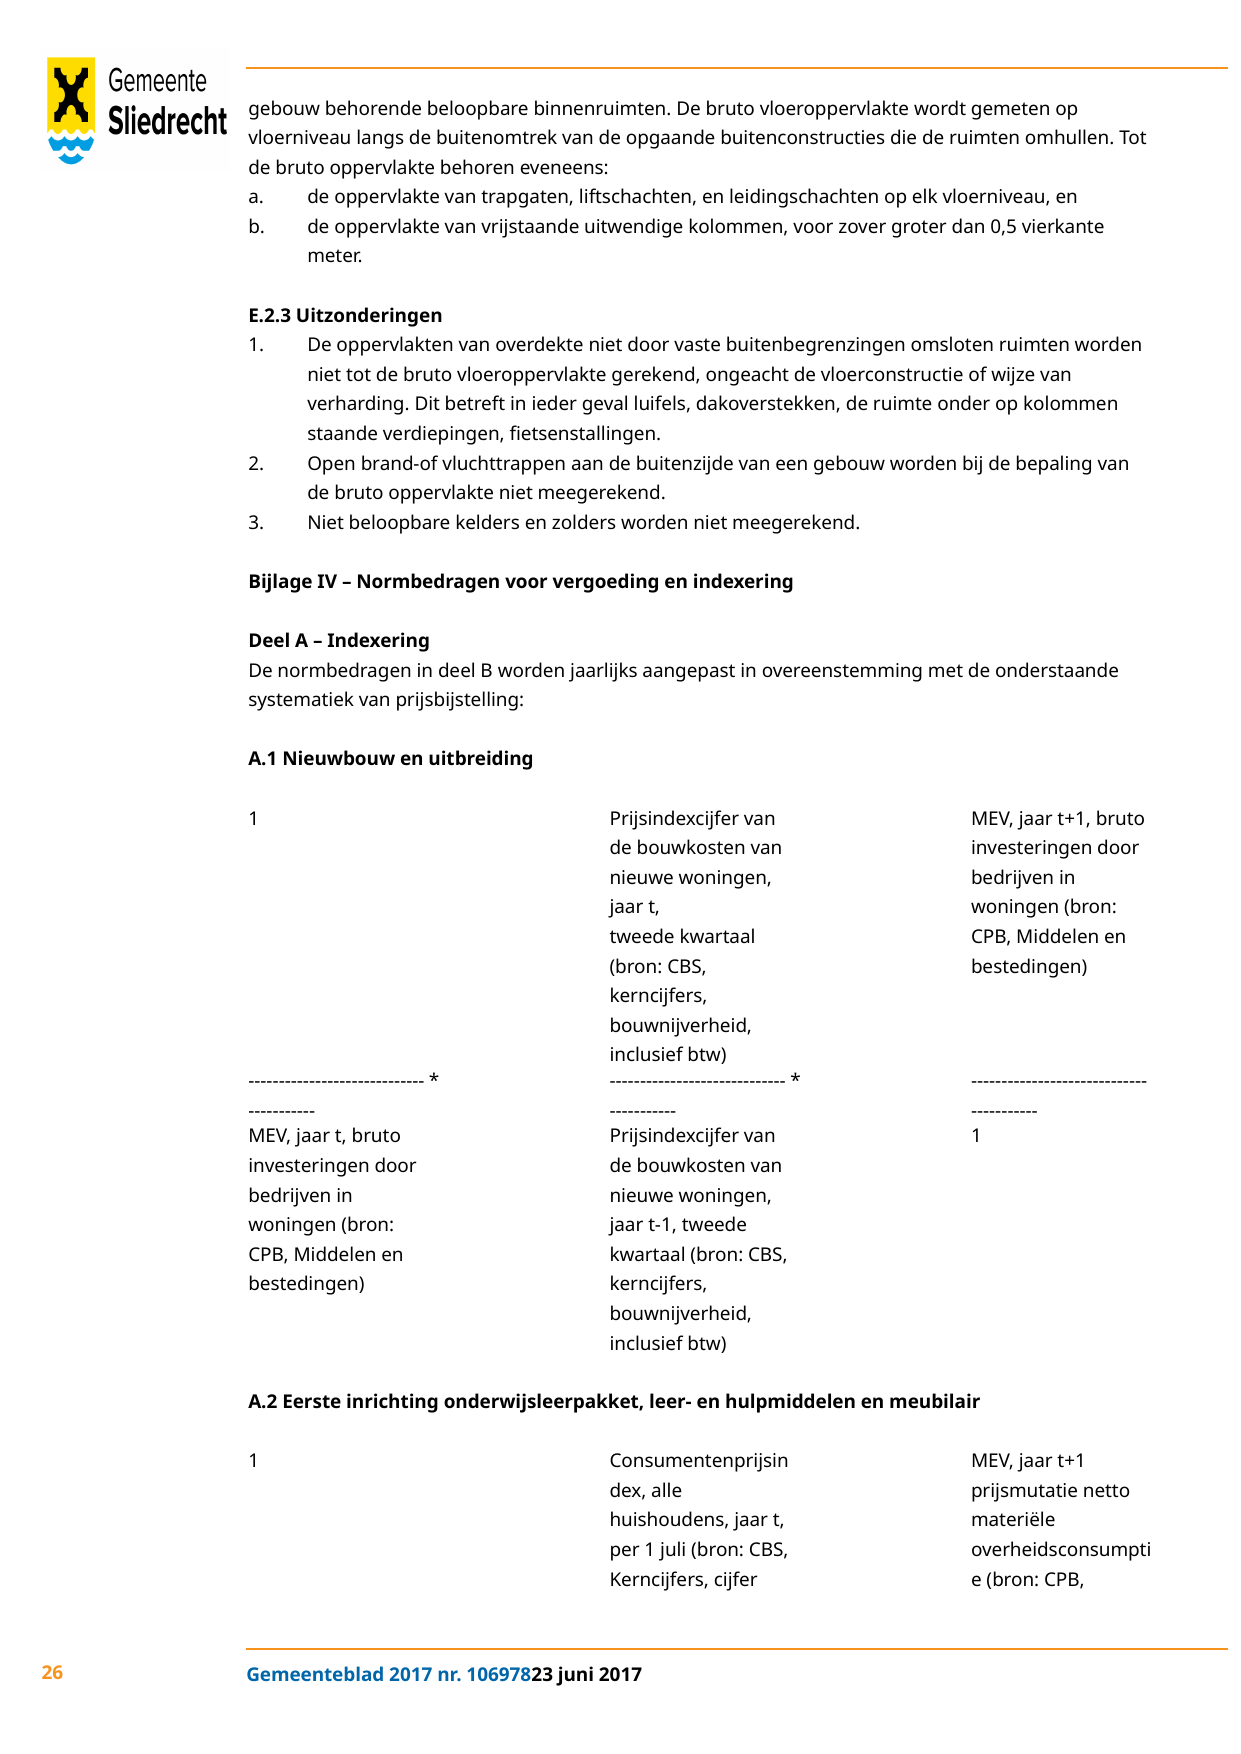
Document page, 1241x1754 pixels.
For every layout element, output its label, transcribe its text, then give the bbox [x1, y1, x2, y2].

table_cell MEV, jaar t, bruto investeringen door bedrijven in woningen (bron: CPB, Middelen en bestedingen) [248, 1123, 429, 1355]
list Niet beloopbare kelders en zolders worden niet meegerekend. [248, 509, 1152, 535]
table_header MEV, jaar t+1 prijsmutatie netto materiële overheidsconsumptie (bron: CPB, [971, 1448, 1152, 1592]
table_cell ---------------------------------------- [609, 1067, 790, 1123]
text De normbedragen in deel B worden jaarlijks aangepast in overeenstemming met de onderstaande systematiek van prijsbijstelling: [248, 657, 1152, 712]
text A.1 Nieuwbouw en uitbreiding [248, 746, 1152, 771]
list De oppervlakten van overdekte niet door vaste buitenbegrenzingen omsloten ruimten worden niet tot de bruto vloeroppervlakte gerekend, ongeacht de vloerconstructie of wijze van verharding. Dit betreft in ieder geval luifels, dakoverstekken, de ruimte onder op kolommen staande verdiepingen, fietsenstallingen. [248, 331, 1152, 446]
text Deel A – Indexering [248, 627, 1152, 653]
table_cell [790, 1123, 971, 1355]
table_cell [429, 1123, 609, 1355]
table_header Consumentenprijsindex, alle huishoudens, jaar t, per 1 juli (bron: CBS, Kerncijfers, cijfer [609, 1448, 790, 1592]
list de oppervlakte van vrijstaande uitwendige kolommen, voor zover groter dan 0,5 vierkante meter. [248, 213, 1152, 268]
list de oppervlakte van trapgaten, liftschachten, en leidingschachten op elk vloerniveau, en [248, 183, 1152, 209]
table_cell ---------------------------------------- [248, 1067, 429, 1123]
table_header [429, 1448, 609, 1592]
table_cell ---------------------------------------- [971, 1067, 1152, 1123]
text E.2.3 Uitzonderingen [248, 302, 1152, 328]
table_header 1 [248, 805, 429, 1067]
text Bijlage IV – Normbedragen voor vergoeding en indexering [248, 568, 1152, 594]
table_header 1 [248, 1448, 429, 1592]
table_header [429, 805, 609, 1067]
table_cell * [429, 1067, 609, 1123]
table_header [790, 1448, 971, 1592]
table_header [790, 805, 971, 1067]
text gebouw behorende beloopbare binnenruimten. De bruto vloeroppervlakte wordt gemeten op vloerniveau langs de buitenomtrek van de opgaande buitenconstructies die de ruimten omhullen. Tot de bruto oppervlakte behoren eveneens: [248, 95, 1152, 180]
list Open brand-of vluchttrappen aan de buitenzijde van een gebouw worden bij de bepaling van de bruto oppervlakte niet meegerekend. [248, 450, 1152, 505]
table_header MEV, jaar t+1, bruto investeringen door bedrijven in woningen (bron: CPB, Middelen en bestedingen) [971, 805, 1152, 1067]
picture [41, 47, 231, 172]
table_cell 1 [971, 1123, 1152, 1355]
table_header Prijsindexcijfer van de bouwkosten van nieuwe woningen, jaar t, tweede kwartaal (bron: CBS, kerncijfers, bouwnijverheid, inclusief btw) [609, 805, 790, 1067]
text A.2 Eerste inrichting onderwijsleerpakket, leer- en hulpmiddelen en meubilair [248, 1388, 1152, 1414]
table_cell Prijsindexcijfer van de bouwkosten van nieuwe woningen, jaar t-1, tweede kwartaal (bron: CBS, kerncijfers, bouwnijverheid, inclusief btw) [609, 1123, 790, 1355]
table_cell * [790, 1067, 971, 1123]
